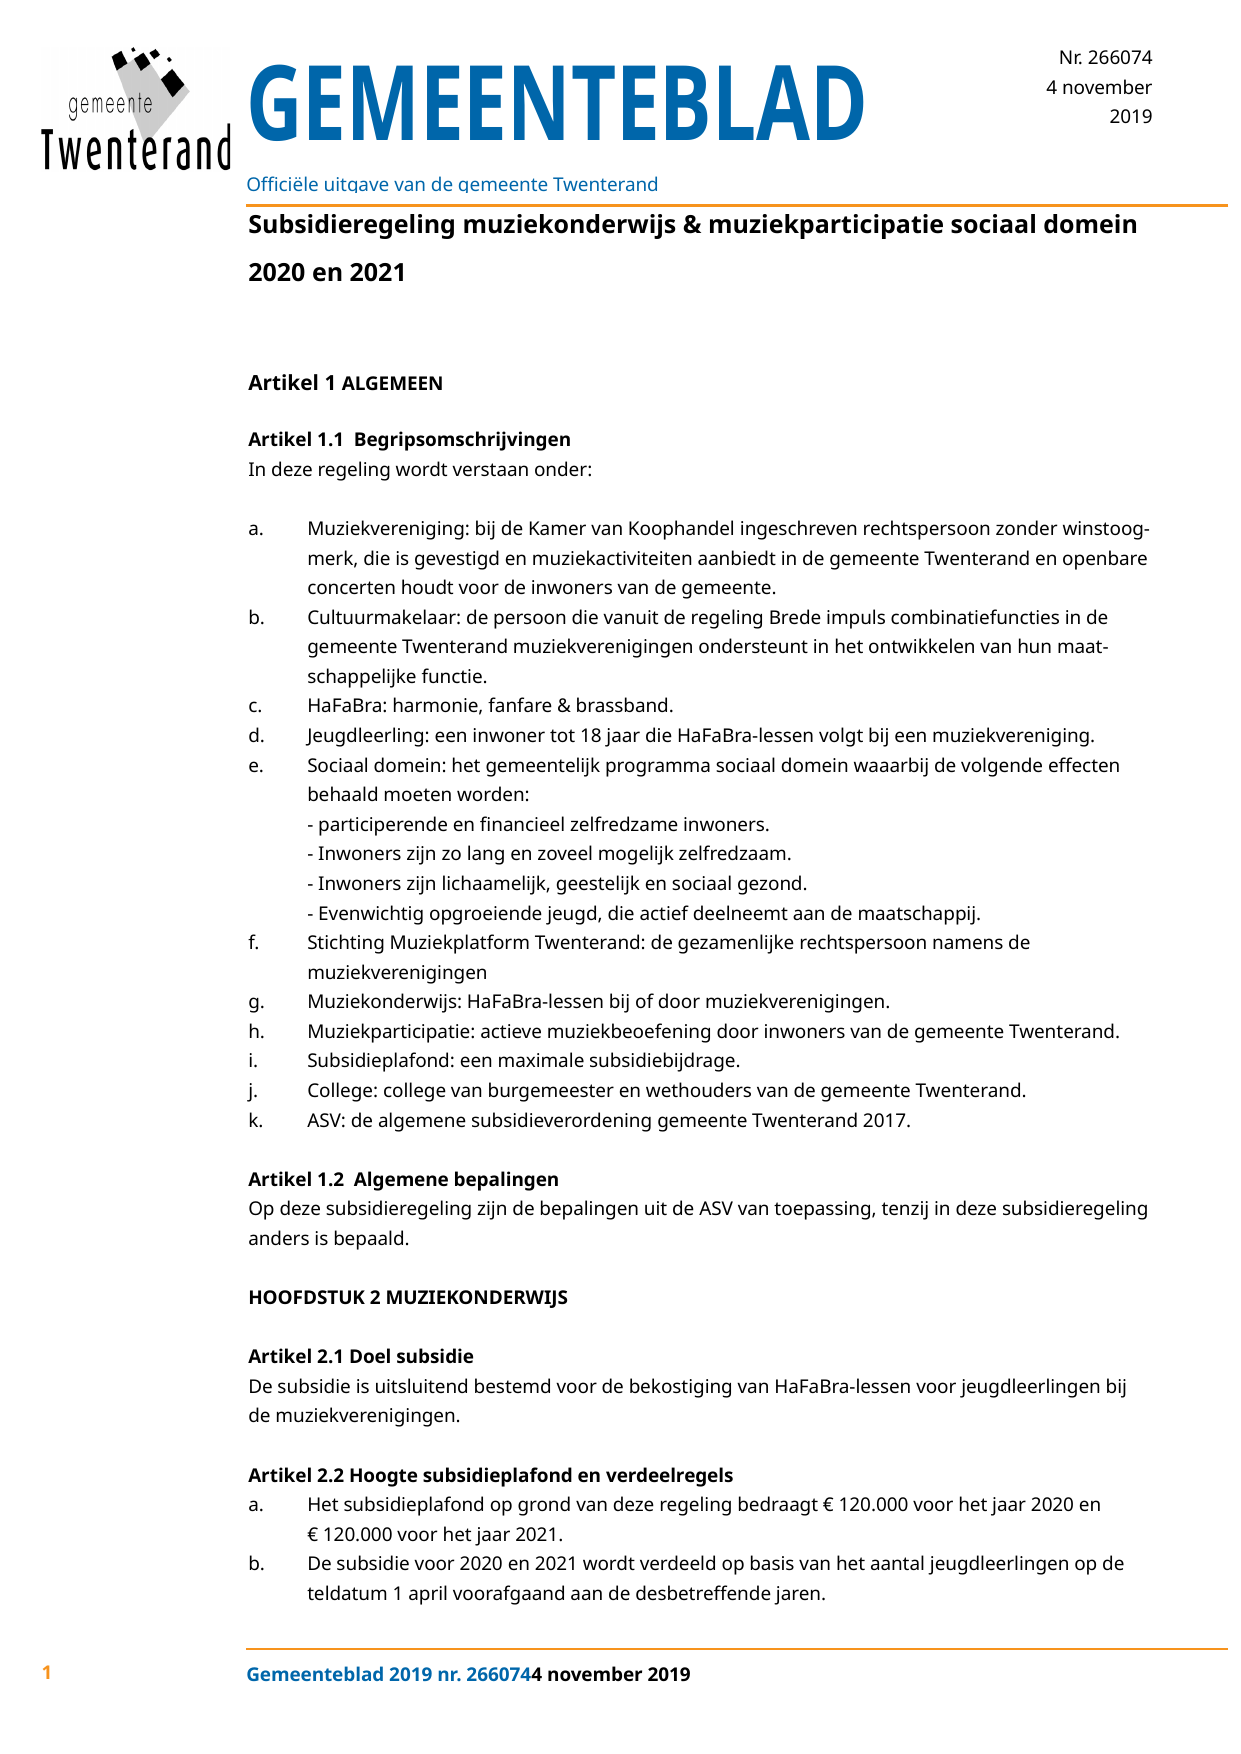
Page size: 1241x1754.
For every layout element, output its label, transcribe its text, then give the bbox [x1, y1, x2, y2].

list Stichting Muziekplatform Twenterand: de gezamenlijke rechtspersoon namens de muziekverenigingen [248, 929, 1152, 984]
text In deze regeling wordt verstaan onder: [248, 456, 1152, 482]
list Sociaal domein: het gemeentelijk programma sociaal domein waaarbij de volgende effecten behaald moeten worden: [248, 752, 1152, 807]
list € 120.000 voor het jaar 2021. [248, 1521, 1152, 1547]
text Artikel 2.2 Hoogte subsidieplafond en verdeelregels [248, 1462, 1152, 1487]
text Op deze subsidieregeling zijn de bepalingen uit de ASV van toepassing, tenzij in deze subsidieregeling anders is bepaald. [248, 1196, 1152, 1251]
list College: college van burgemeester en wethouders van de gemeente Twenterand. [248, 1077, 1152, 1103]
list De subsidie voor 2020 en 2021 wordt verdeeld op basis van het aantal jeugdleerlingen op de teldatum 1 april voorafgaand aan de desbetreffende jaren. [248, 1551, 1152, 1606]
list Cultuurmakelaar: de persoon die vanuit de regeling Brede impuls combinatiefuncties in de gemeente Twenterand muziekverenigingen ondersteunt in het ontwikkelen van hun maat-schappelijke functie. [248, 604, 1152, 689]
text Artikel 1.2 Algemene bepalingen [248, 1166, 1152, 1192]
text Subsidieregeling muziekonderwijs & muziekparticipatie sociaal domein 2020 en 2021 [248, 207, 1152, 288]
list HaFaBra: harmonie, fanfare & brassband. [248, 693, 1152, 718]
text De subsidie is uitsluitend bestemd voor de bekostiging van HaFaBra-lessen voor jeugdleerlingen bij de muziekverenigingen. [248, 1373, 1152, 1428]
list Muziekvereniging: bij de Kamer van Koophandel ingeschreven rechtspersoon zonder winstoog-merk, die is gevestigd en muziekactiviteiten aanbiedt in de gemeente Twenterand en openbare concerten houdt voor de inwoners van de gemeente. [248, 515, 1152, 600]
list Jeugdleerling: een inwoner tot 18 jaar die HaFaBra-lessen volgt bij een muziekvereniging. [248, 722, 1152, 748]
text HOOFDSTUK 2 MUZIEKONDERWIJS [248, 1284, 1152, 1310]
text Artikel 1.1 Begripsomschrijvingen [248, 426, 1152, 452]
list - Inwoners zijn lichaamelijk, geestelijk en sociaal gezond. [248, 870, 1152, 896]
list Muziekonderwijs: HaFaBra-lessen bij of door muziekverenigingen. [248, 988, 1152, 1014]
text Artikel 2.1 Doel subsidie [248, 1343, 1152, 1369]
list - Inwoners zijn zo lang en zoveel mogelijk zelfredzaam. [248, 841, 1152, 866]
list - participerende en financieel zelfredzame inwoners. [248, 811, 1152, 837]
list Het subsidieplafond op grond van deze regeling bedraagt € 120.000 voor het jaar 2020 en [248, 1491, 1152, 1517]
list Muziekparticipatie: actieve muziekbeoefening door inwoners van de gemeente Twenterand. [248, 1018, 1152, 1044]
text Artikel 1 ALGEMEEN [248, 368, 1152, 397]
list - Evenwichtig opgroeiende jeugd, die actief deelneemt aan de maatschappij. [248, 900, 1152, 925]
picture [41, 47, 231, 172]
list ASV: de algemene subsidieverordening gemeente Twenterand 2017. [248, 1107, 1152, 1132]
list Subsidieplafond: een maximale subsidiebijdrage. [248, 1048, 1152, 1073]
